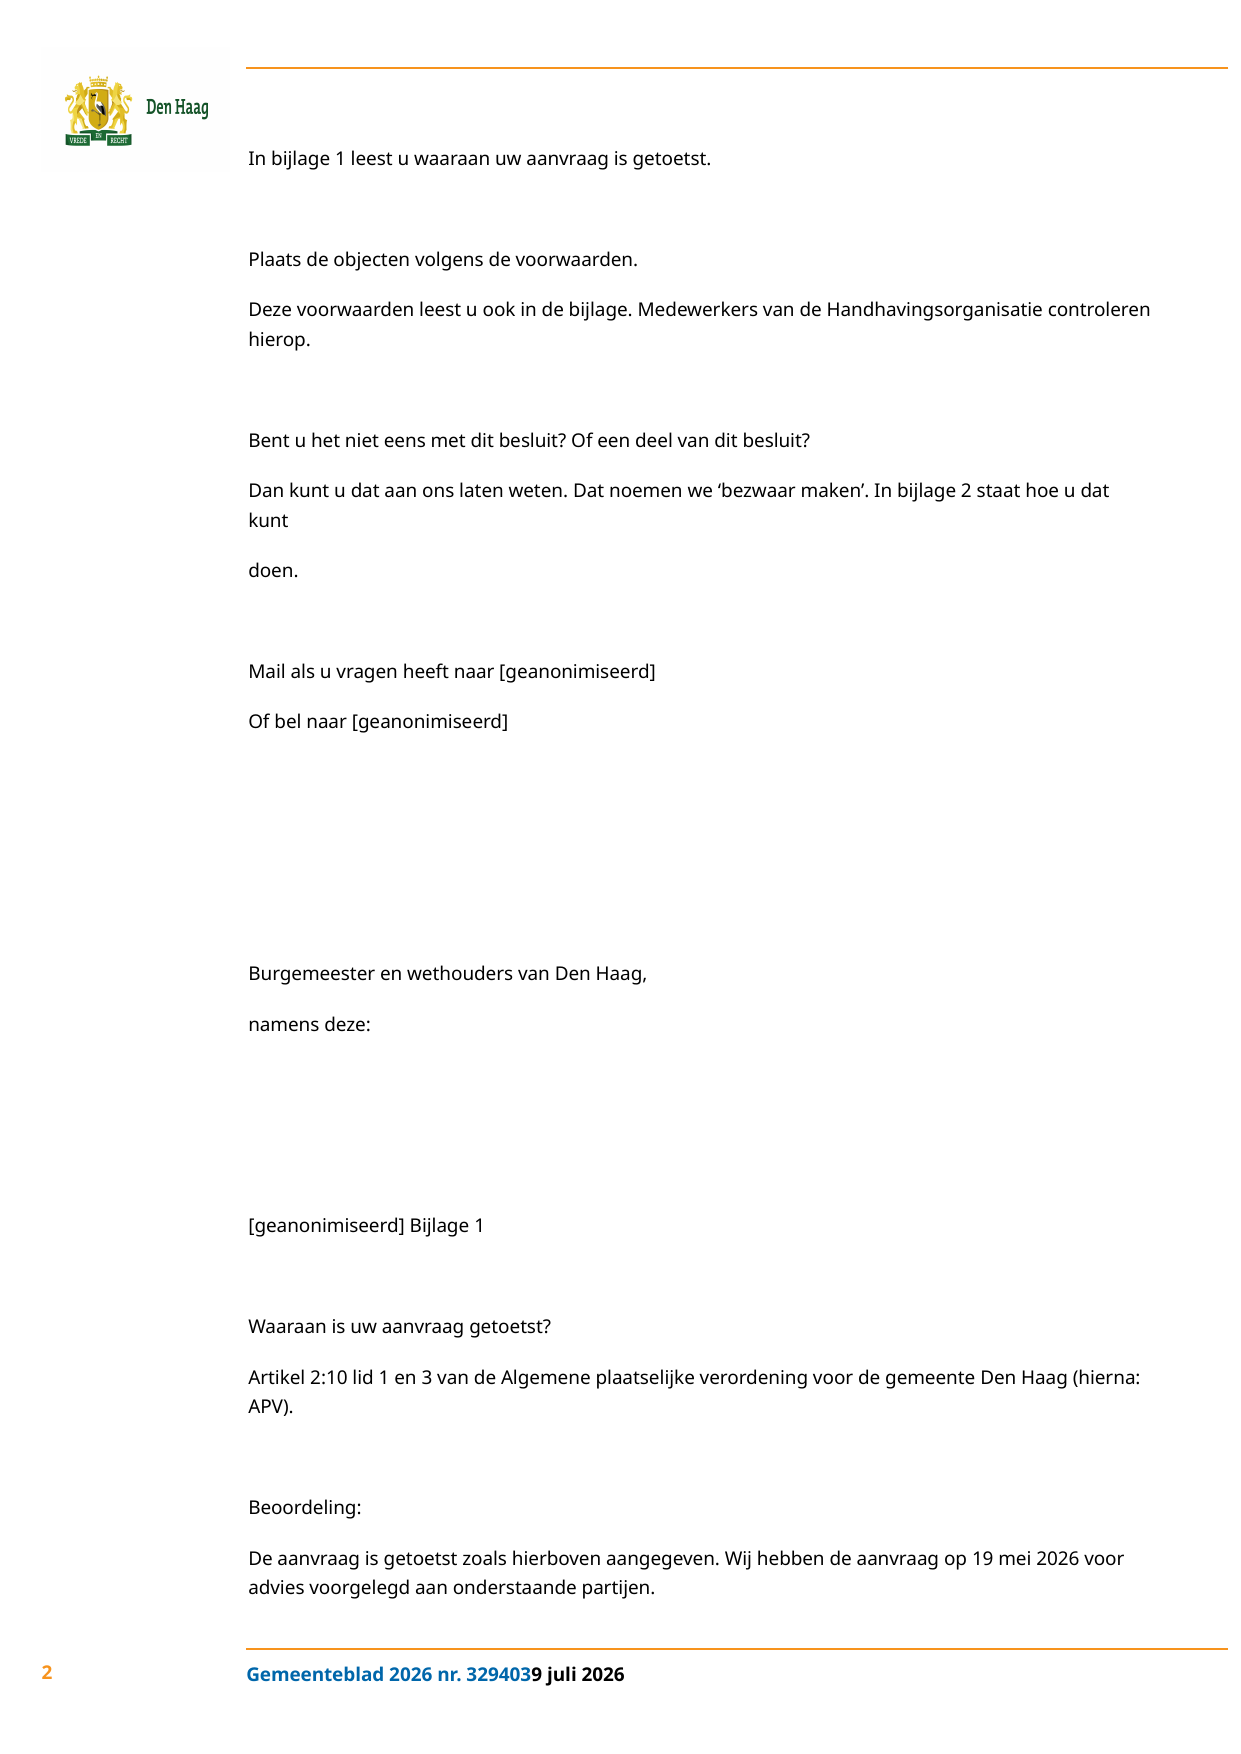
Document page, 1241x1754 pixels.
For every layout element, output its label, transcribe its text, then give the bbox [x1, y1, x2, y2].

text doen. [248, 557, 1152, 583]
text Beoordeling: [248, 1494, 1152, 1520]
text [geanonimiseerd] Bijlage 1 [248, 1213, 1152, 1238]
text De aanvraag is getoetst zoals hierboven aangegeven. Wij hebben de aanvraag op 19 mei 2026 voor advies voorgelegd aan onderstaande partijen. [248, 1545, 1152, 1600]
text Artikel 2:10 lid 1 en 3 van de Algemene plaatselijke verordening voor de gemeente Den Haag (hierna: APV). [248, 1364, 1152, 1419]
text Of bel naar [geanonimiseerd] [248, 708, 1152, 734]
text namens deze: [248, 1011, 1152, 1037]
picture [41, 47, 231, 172]
text Dan kunt u dat aan ons laten weten. Dat noemen we ‘bezwaar maken’. In bijlage 2 staat hoe u dat kunt [248, 477, 1152, 533]
text Bent u het niet eens met dit besluit? Of een deel van dit besluit? [248, 427, 1152, 453]
text Plaats de objecten volgens de voorwaarden. [248, 246, 1152, 272]
text Mail als u vragen heeft naar [geanonimiseerd] [248, 658, 1152, 684]
text In bijlage 1 leest u waaraan uw aanvraag is getoetst. [248, 145, 1152, 171]
text Burgemeester en wethouders van Den Haag, [248, 961, 1152, 986]
text Deze voorwaarden leest u ook in de bijlage. Medewerkers van de Handhavingsorganisatie controleren hierop. [248, 296, 1152, 352]
text Waaraan is uw aanvraag getoetst? [248, 1313, 1152, 1339]
